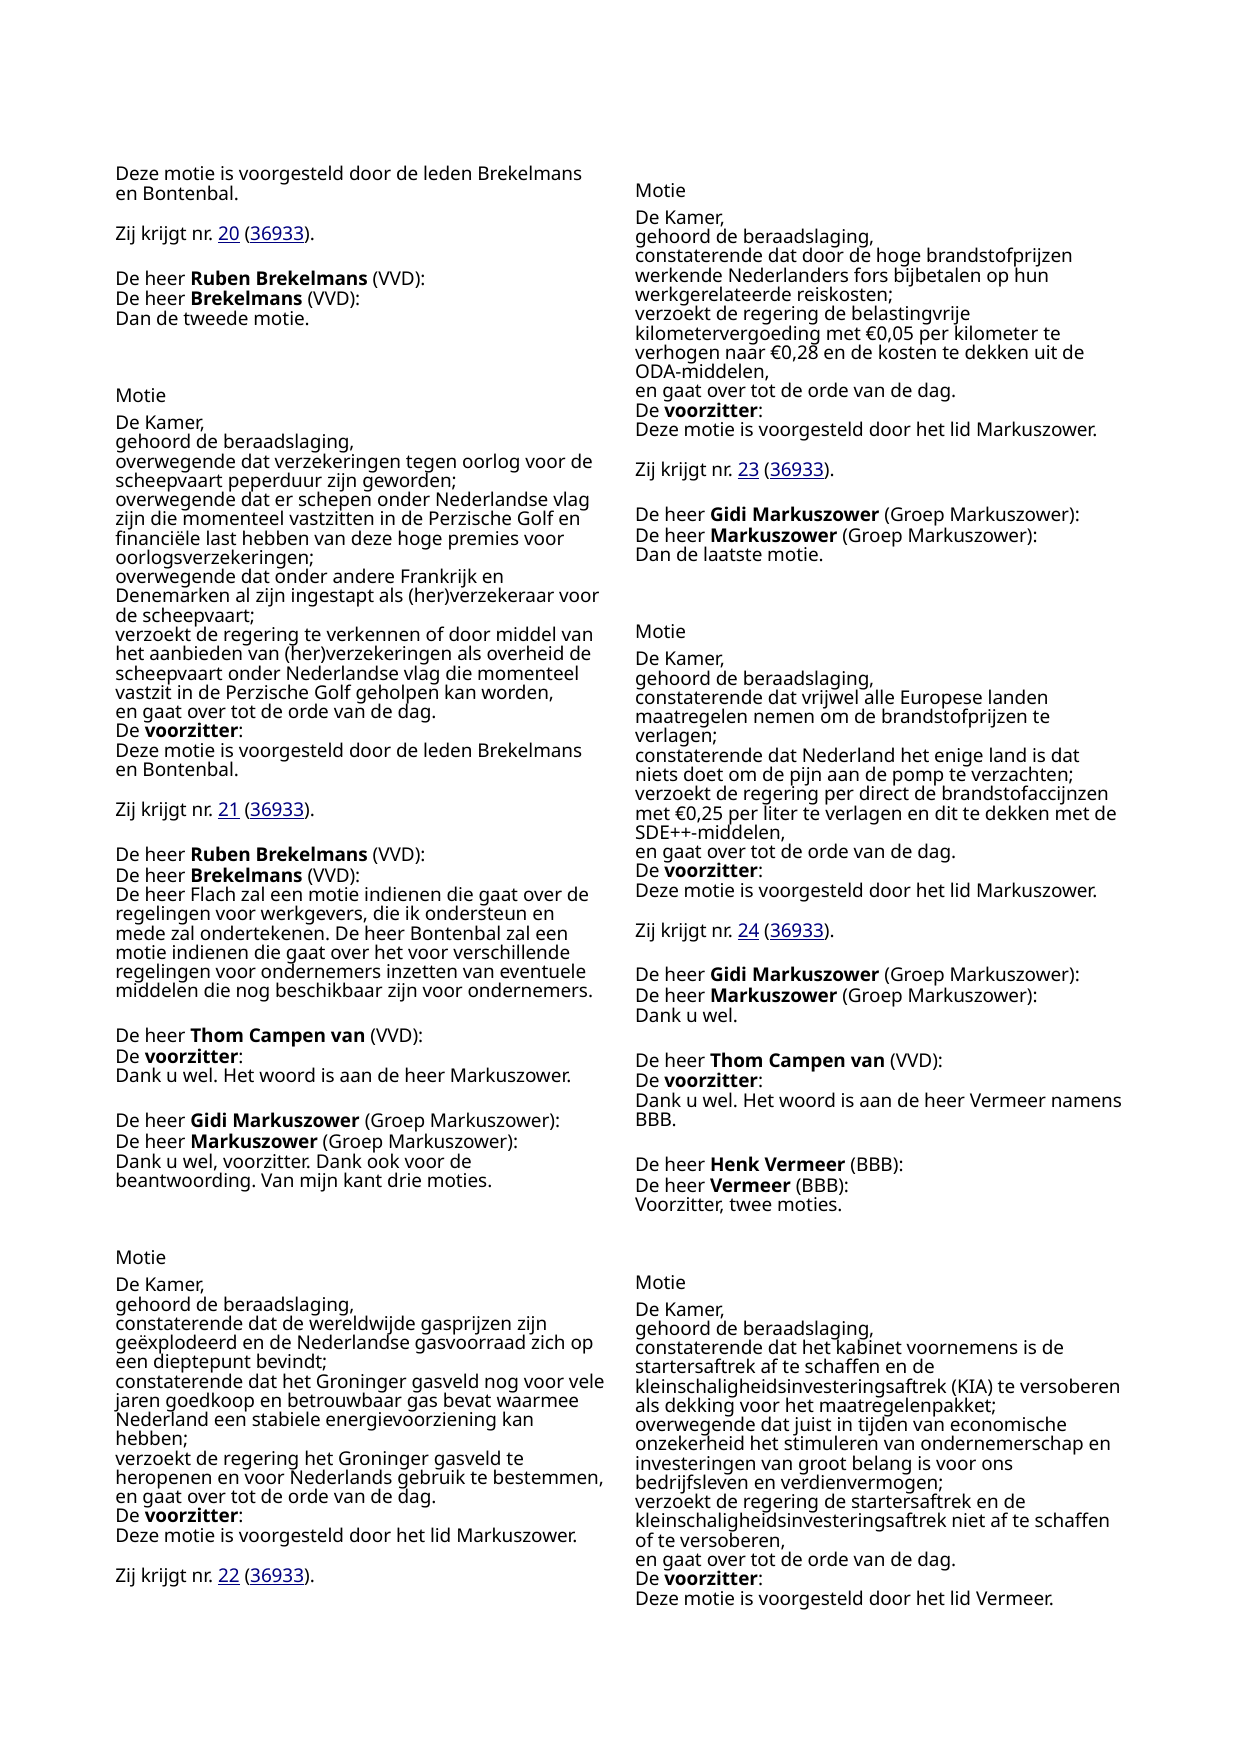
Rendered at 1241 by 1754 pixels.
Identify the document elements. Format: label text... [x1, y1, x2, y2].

text overwegende dat verzekeringen tegen oorlog voor de scheepvaart peperduur zijn geworden; [115, 453, 605, 491]
text De voorzitter: [635, 402, 1125, 421]
text constaterende dat vrijwel alle Europese landen maatregelen nemen om de brandstofprijzen te verlagen; [635, 689, 1125, 747]
text en gaat over tot de orde van de dag. [115, 1488, 605, 1507]
text Zij krijgt nr. 24 (36933). [635, 922, 1125, 941]
text verzoekt de regering de belastingvrije kilometervergoeding met €0,05 per kilometer te verhogen naar €0,28 en de kosten te dekken uit de ODA-middelen, [635, 305, 1125, 382]
text Deze motie is voorgesteld door het lid Markuszower. [635, 882, 1125, 901]
text constaterende dat door de hoge brandstofprijzen werkende Nederlanders fors bijbetalen op hun werkgerelateerde reiskosten; [635, 247, 1125, 305]
text Deze motie is voorgesteld door de leden Brekelmans en Bontenbal. [115, 742, 605, 780]
text verzoekt de regering te verkennen of door middel van het aanbieden van (her)verzekeringen als overheid de scheepvaart onder Nederlandse vlag die momenteel vastzit in de Perzische Golf geholpen kan worden, [115, 626, 605, 703]
text De Kamer, [115, 1276, 605, 1296]
text en gaat over tot de orde van de dag. [635, 843, 1125, 862]
text De voorzitter: [635, 1570, 1125, 1589]
text Motie [635, 1269, 1125, 1294]
text De Kamer, [635, 1301, 1125, 1320]
text constaterende dat het Groninger gasveld nog voor vele jaren goedkoop en betrouwbaar gas bevat waarmee Nederland een stabiele energievoorziening kan hebben; [115, 1373, 605, 1450]
text De Kamer, [115, 414, 605, 433]
text Zij krijgt nr. 21 (36933). [115, 801, 605, 820]
text overwegende dat juist in tijden van economische onzekerheid het stimuleren van ondernemerschap en investeringen van groot belang is voor ons bedrijfsleven en verdienvermogen; [635, 1416, 1125, 1493]
text De Kamer, [635, 650, 1125, 669]
text De voorzitter: [635, 862, 1125, 882]
text Deze motie is voorgesteld door de leden Brekelmans en Bontenbal. [115, 165, 605, 204]
text De heer Gidi Markuszower (Groep Markuszower): [635, 962, 1125, 987]
text De heer Henk Vermeer (BBB): [635, 1151, 1125, 1177]
text Zij krijgt nr. 22 (36933). [115, 1567, 605, 1586]
text De Kamer, [635, 209, 1125, 228]
text Dank u wel. Het woord is aan de heer Markuszower. [115, 1067, 605, 1087]
text Zij krijgt nr. 23 (36933). [635, 461, 1125, 480]
text De heer Markuszower (Groep Markuszower): [635, 987, 1125, 1007]
text Motie [115, 1244, 605, 1270]
text gehoord de beraadslaging, [115, 1296, 605, 1315]
text Dan de tweede motie. [115, 310, 605, 329]
text Dank u wel. [635, 1007, 1125, 1026]
text Dan de laatste motie. [635, 546, 1125, 565]
text Motie [635, 177, 1125, 203]
text De voorzitter: [115, 1048, 605, 1067]
text De heer Gidi Markuszower (Groep Markuszower): [115, 1108, 605, 1133]
text en gaat over tot de orde van de dag. [635, 1551, 1125, 1570]
text verzoekt de regering het Groninger gasveld te heropenen en voor Nederlands gebruik te bestemmen, [115, 1450, 605, 1488]
text gehoord de beraadslaging, [635, 1320, 1125, 1339]
text constaterende dat Nederland het enige land is dat niets doet om de pijn aan de pomp te verzachten; [635, 747, 1125, 785]
text constaterende dat de wereldwijde gasprijzen zijn geëxplodeerd en de Nederlandse gasvoorraad zich op een dieptepunt bevindt; [115, 1315, 605, 1373]
text Motie [115, 382, 605, 408]
text en gaat over tot de orde van de dag. [635, 382, 1125, 402]
text De heer Ruben Brekelmans (VVD): [115, 265, 605, 290]
text verzoekt de regering per direct de brandstofaccijnzen met €0,25 per liter te verlagen en dit te dekken met de SDE++-middelen, [635, 785, 1125, 843]
text De voorzitter: [115, 1507, 605, 1527]
text constaterende dat het kabinet voornemens is de startersaftrek af te schaffen en de kleinschaligheidsinvesteringsaftrek (KIA) te versoberen als dekking voor het maatregelenpakket; [635, 1339, 1125, 1416]
text Dank u wel. Het woord is aan de heer Vermeer namens BBB. [635, 1092, 1125, 1130]
text De heer Vermeer (BBB): [635, 1177, 1125, 1196]
text De heer Markuszower (Groep Markuszower): [115, 1133, 605, 1153]
text De heer Thom Campen van (VVD): [635, 1047, 1125, 1072]
text De heer Markuszower (Groep Markuszower): [635, 527, 1125, 546]
text Dank u wel, voorzitter. Dank ook voor de beantwoording. Van mijn kant drie moties. [115, 1153, 605, 1191]
text gehoord de beraadslaging, [635, 669, 1125, 689]
text overwegende dat er schepen onder Nederlandse vlag zijn die momenteel vastzitten in de Perzische Golf en financiële last hebben van deze hoge premies voor oorlogsverzekeringen; [115, 491, 605, 568]
text Deze motie is voorgesteld door het lid Markuszower. [635, 421, 1125, 440]
text De voorzitter: [635, 1072, 1125, 1092]
text De voorzitter: [115, 722, 605, 742]
text Voorzitter, twee moties. [635, 1196, 1125, 1215]
text Deze motie is voorgesteld door het lid Markuszower. [115, 1527, 605, 1546]
text Deze motie is voorgesteld door het lid Vermeer. [635, 1589, 1125, 1609]
text De heer Thom Campen van (VVD): [115, 1022, 605, 1048]
text Motie [635, 619, 1125, 644]
text verzoekt de regering de startersaftrek en de kleinschaligheidsinvesteringsaftrek niet af te schaffen of te versoberen, [635, 1493, 1125, 1551]
text overwegende dat onder andere Frankrijk en Denemarken al zijn ingestapt als (her)verzekeraar voor de scheepvaart; [115, 568, 605, 626]
text Zij krijgt nr. 20 (36933). [115, 224, 605, 244]
text gehoord de beraadslaging, [635, 228, 1125, 247]
text De heer Brekelmans (VVD): [115, 290, 605, 310]
text gehoord de beraadslaging, [115, 433, 605, 453]
text De heer Gidi Markuszower (Groep Markuszower): [635, 501, 1125, 527]
text De heer Flach zal een motie indienen die gaat over de regelingen voor werkgevers, die ik ondersteun en mede zal ondertekenen. De heer Bontenbal zal een motie indienen die gaat over het voor verschillende regelingen voor ondernemers inzetten van eventuele middelen die nog beschikbaar zijn voor ondernemers. [115, 886, 605, 1002]
text De heer Brekelmans (VVD): [115, 867, 605, 886]
text en gaat over tot de orde van de dag. [115, 703, 605, 722]
text De heer Ruben Brekelmans (VVD): [115, 841, 605, 867]
